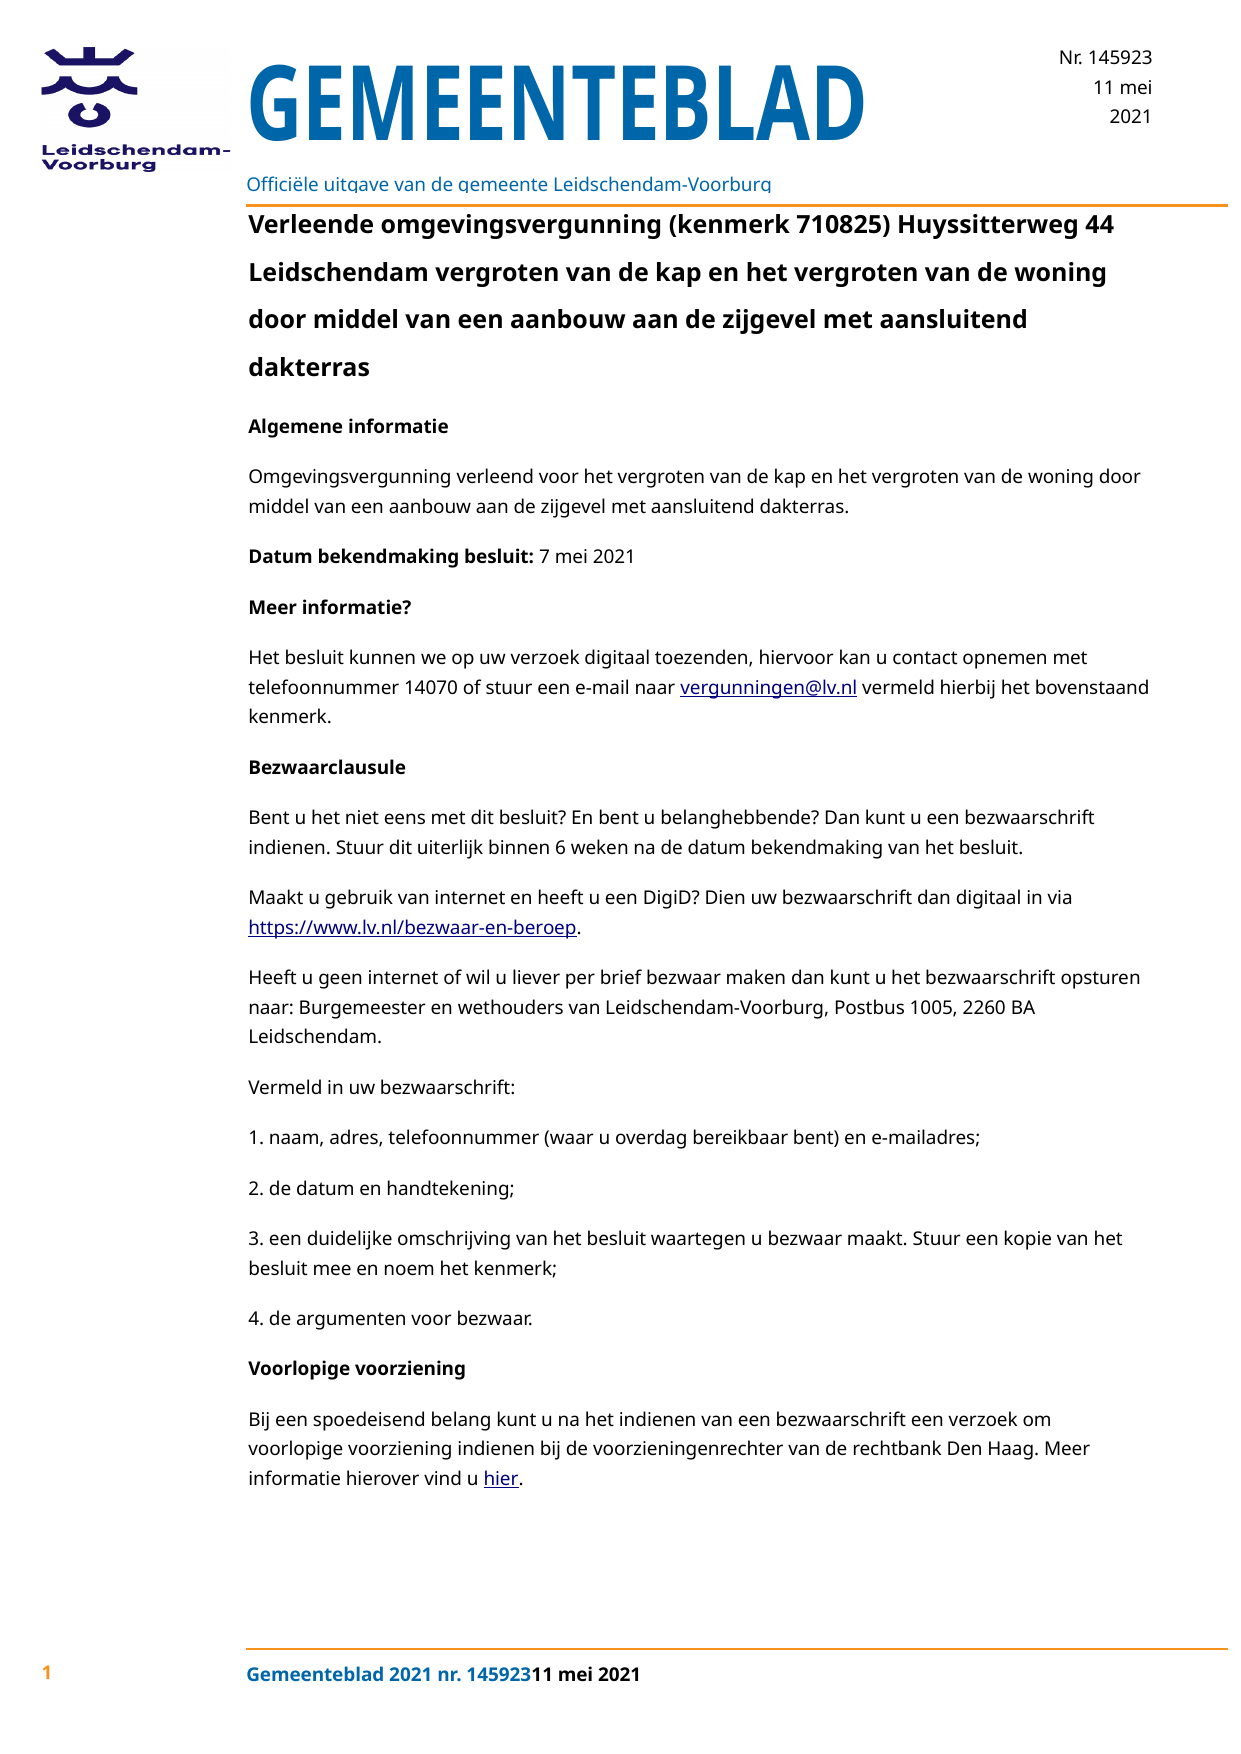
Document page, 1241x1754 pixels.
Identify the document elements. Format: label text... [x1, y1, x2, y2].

text Datum bekendmaking besluit: 7 mei 2021 [248, 543, 1152, 569]
text Verleende omgevingsvergunning (kenmerk 710825) Huyssitterweg 44 Leidschendam vergroten van de kap en het vergroten van de woning door middel van een aanbouw aan de zijgevel met aansluitend dakterras [248, 207, 1152, 384]
text Het besluit kunnen we op uw verzoek digitaal toezenden, hiervoor kan u contact opnemen met telefoonnummer 14070 of stuur een e-mail naar vergunningen@lv.nl vermeld hierbij het bovenstaand kenmerk. [248, 644, 1152, 729]
text 1. naam, adres, telefoonnummer (waar u overdag bereikbaar bent) en e-mailadres; [248, 1124, 1152, 1150]
text Voorlopige voorziening [248, 1356, 1152, 1381]
text Meer informatie? [248, 594, 1152, 620]
picture [41, 47, 231, 172]
text Bij een spoedeisend belang kunt u na het indienen van een bezwaarschrift een verzoek om voorlopige voorziening indienen bij de voorzieningenrechter van de rechtbank Den Haag. Meer informatie hierover vind u hier. [248, 1406, 1152, 1491]
text 4. de argumenten voor bezwaar. [248, 1305, 1152, 1331]
text 3. een duidelijke omschrijving van het besluit waartegen u bezwaar maakt. Stuur een kopie van het besluit mee en noem het kenmerk; [248, 1225, 1152, 1281]
text Heeft u geen internet of wil u liever per brief bezwaar maken dan kunt u het bezwaarschrift opsturen naar: Burgemeester en wethouders van Leidschendam-Voorburg, Postbus 1005, 2260 BA Leidschendam. [248, 964, 1152, 1049]
text Vermeld in uw bezwaarschrift: [248, 1074, 1152, 1100]
text Bent u het niet eens met dit besluit? En bent u belanghebbende? Dan kunt u een bezwaarschrift indienen. Stuur dit uiterlijk binnen 6 weken na de datum bekendmaking van het besluit. [248, 804, 1152, 860]
text 2. de datum en handtekening; [248, 1175, 1152, 1201]
text Algemene informatie [248, 413, 1152, 439]
text Omgevingsvergunning verleend voor het vergroten van de kap en het vergroten van de woning door middel van een aanbouw aan de zijgevel met aansluitend dakterras. [248, 463, 1152, 519]
text Maakt u gebruik van internet en heeft u een DigiD? Dien uw bezwaarschrift dan digitaal in via https://www.lv.nl/bezwaar-en-beroep. [248, 884, 1152, 940]
text Bezwaarclausule [248, 754, 1152, 780]
